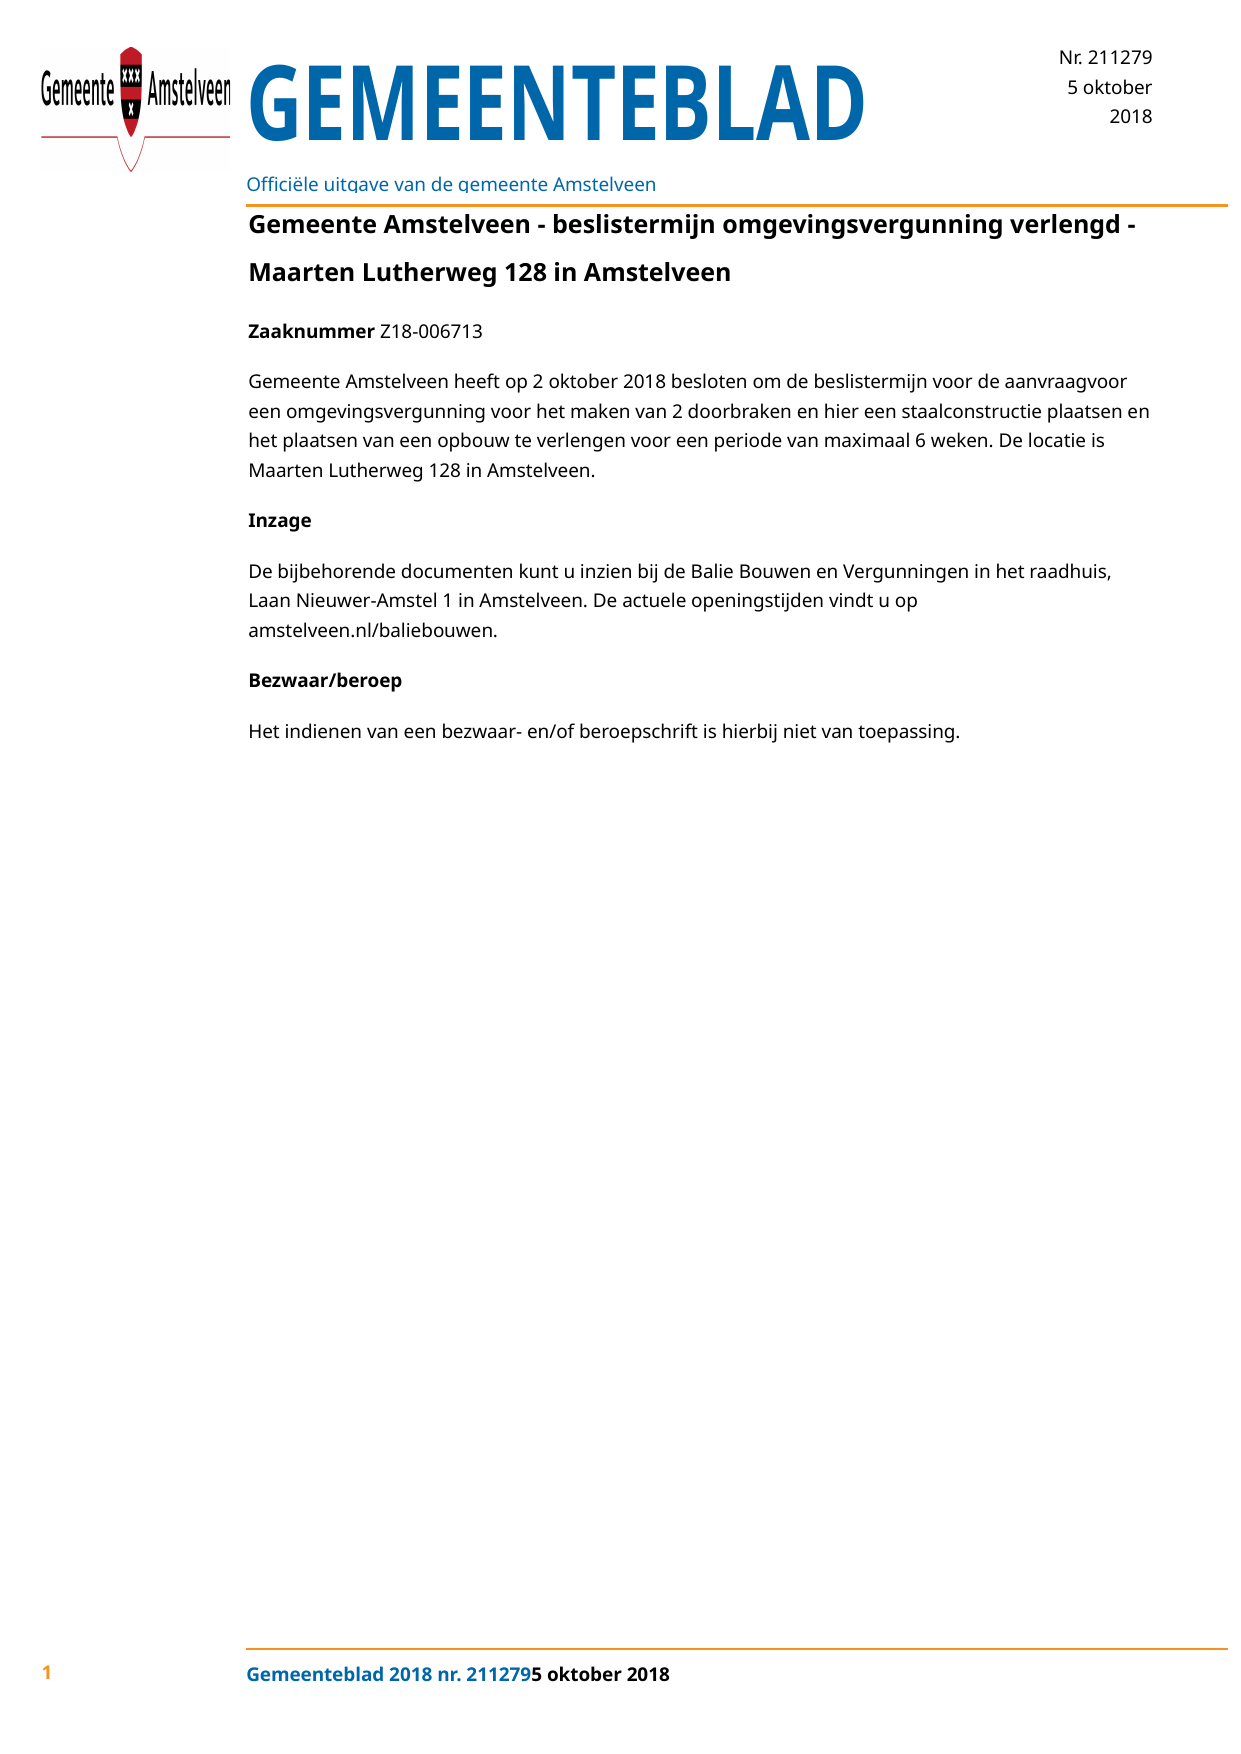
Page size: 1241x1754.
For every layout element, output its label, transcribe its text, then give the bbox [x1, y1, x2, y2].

picture [41, 47, 231, 172]
text Gemeente Amstelveen - beslistermijn omgevingsvergunning verlengd - Maarten Lutherweg 128 in Amstelveen [248, 207, 1152, 288]
text Zaaknummer Z18-006713 [248, 318, 1152, 344]
text Het indienen van een bezwaar- en/of beroepschrift is hierbij niet van toepassing. [248, 718, 1152, 744]
text Gemeente Amstelveen heeft op 2 oktober 2018 besloten om de beslistermijn voor de aanvraagvoor een omgevingsvergunning voor het maken van 2 doorbraken en hier een staalconstructie plaatsen en het plaatsen van een opbouw te verlengen voor een periode van maximaal 6 weken. De locatie is Maarten Lutherweg 128 in Amstelveen. [248, 368, 1152, 483]
text Bezwaar/beroep [248, 667, 1152, 693]
text Inzage [248, 507, 1152, 533]
text De bijbehorende documenten kunt u inzien bij de Balie Bouwen en Vergunningen in het raadhuis, Laan Nieuwer-Amstel 1 in Amstelveen. De actuele openingstijden vindt u op amstelveen.nl/baliebouwen. [248, 558, 1152, 643]
